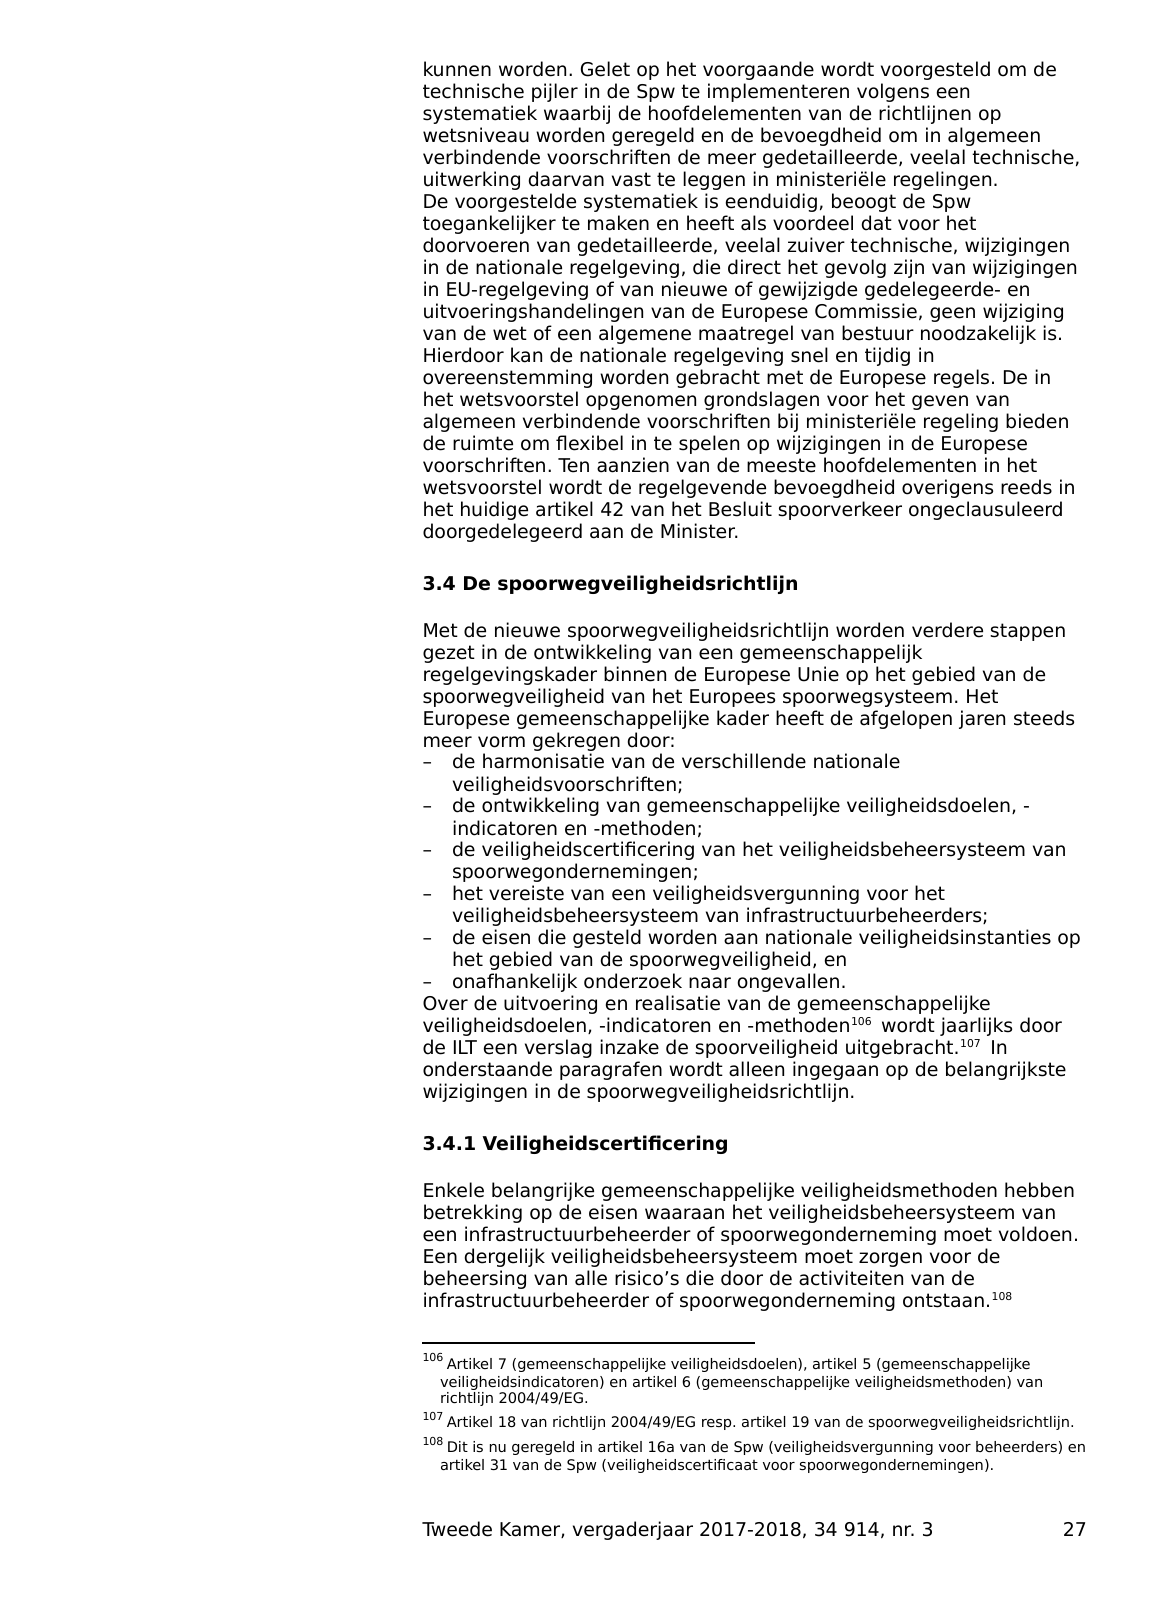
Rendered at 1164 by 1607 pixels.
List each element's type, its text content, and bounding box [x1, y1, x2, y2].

text Over de uitvoering en realisatie van de gemeenschappelijke veiligheidsdoelen, -indicatoren en -methoden wordt jaarlijks door de ILT een verslag inzake de spoorveiligheid uitgebracht. In onderstaande paragrafen wordt alleen ingegaan op de belangrijkste wijzigingen in de spoorwegveiligheidsrichtlijn. [422, 993, 1087, 1103]
text – de veiligheidscertificering van het veiligheidsbeheersysteem van spoorwegondernemingen; [422, 839, 1087, 883]
text – onafhankelijk onderzoek naar ongevallen. [422, 971, 1087, 993]
subtitle 3.4.1 Veiligheidscertificering [422, 1133, 1087, 1155]
text Artikel 18 van richtlijn 2004/49/EG resp. artikel 19 van de spoorwegveiligheidsrichtlijn. [422, 1410, 1087, 1432]
text Dit is nu geregeld in artikel 16a van de Spw (veiligheidsvergunning voor beheerders) en artikel 31 van de Spw (veiligheidscertificaat voor spoorwegondernemingen). [422, 1435, 1087, 1474]
text Artikel 7 (gemeenschappelijke veiligheidsdoelen), artikel 5 (gemeenschappelijke veiligheidsindicatoren) en artikel 6 (gemeenschappelijke veiligheidsmethoden) van richtlijn 2004/49/EG. [422, 1352, 1087, 1407]
text De voorgestelde systematiek is eenduidig, beoogt de Spw toegankelijker te maken en heeft als voordeel dat voor het doorvoeren van gedetailleerde, veelal zuiver technische, wijzigingen in de nationale regelgeving, die direct het gevolg zijn van wijzigingen in EU-regelgeving of van nieuwe of gewijzigde gedelegeerde- en uitvoeringshandelingen van de Europese Commissie, geen wijziging van de wet of een algemene maatregel van bestuur noodzakelijk is. Hierdoor kan de nationale regelgeving snel en tijdig in overeenstemming worden gebracht met de Europese regels. De in het wetsvoorstel opgenomen grondslagen voor het geven van algemeen verbindende voorschriften bij ministeriële regeling bieden de ruimte om flexibel in te spelen op wijzigingen in de Europese voorschriften. Ten aanzien van de meeste hoofdelementen in het wetsvoorstel wordt de regelgevende bevoegdheid overigens reeds in het huidige artikel 42 van het Besluit spoorverkeer ongeclausuleerd doorgedelegeerd aan de Minister. [422, 191, 1087, 543]
text – de ontwikkeling van gemeenschappelijke veiligheidsdoelen, -indicatoren en -methoden; [422, 795, 1087, 839]
text – de harmonisatie van de verschillende nationale veiligheidsvoorschriften; [422, 751, 1087, 795]
text – het vereiste van een veiligheidsvergunning voor het veiligheidsbeheersysteem van infrastructuurbeheerders; [422, 883, 1087, 927]
text Met de nieuwe spoorwegveiligheidsrichtlijn worden verdere stappen gezet in de ontwikkeling van een gemeenschappelijk regelgevingskader binnen de Europese Unie op het gebied van de spoorwegveiligheid van het Europees spoorwegsysteem. Het Europese gemeenschappelijke kader heeft de afgelopen jaren steeds meer vorm gekregen door: [422, 619, 1087, 751]
text Enkele belangrijke gemeenschappelijke veiligheidsmethoden hebben betrekking op de eisen waaraan het veiligheidsbeheersysteem van een infrastructuurbeheerder of spoorwegonderneming moet voldoen. Een dergelijk veiligheidsbeheersysteem moet zorgen voor de beheersing van alle risico’s die door de activiteiten van de infrastructuurbeheerder of spoorwegonderneming ontstaan. [422, 1180, 1087, 1312]
subtitle 3.4 De spoorwegveiligheidsrichtlijn [422, 573, 1087, 594]
text kunnen worden. Gelet op het voorgaande wordt voorgesteld om de technische pijler in de Spw te implementeren volgens een systematiek waarbij de hoofdelementen van de richtlijnen op wetsniveau worden geregeld en de bevoegdheid om in algemeen verbindende voorschriften de meer gedetailleerde, veelal technische, uitwerking daarvan vast te leggen in ministeriële regelingen. [422, 59, 1087, 191]
text – de eisen die gesteld worden aan nationale veiligheidsinstanties op het gebied van de spoorwegveiligheid, en [422, 927, 1087, 971]
